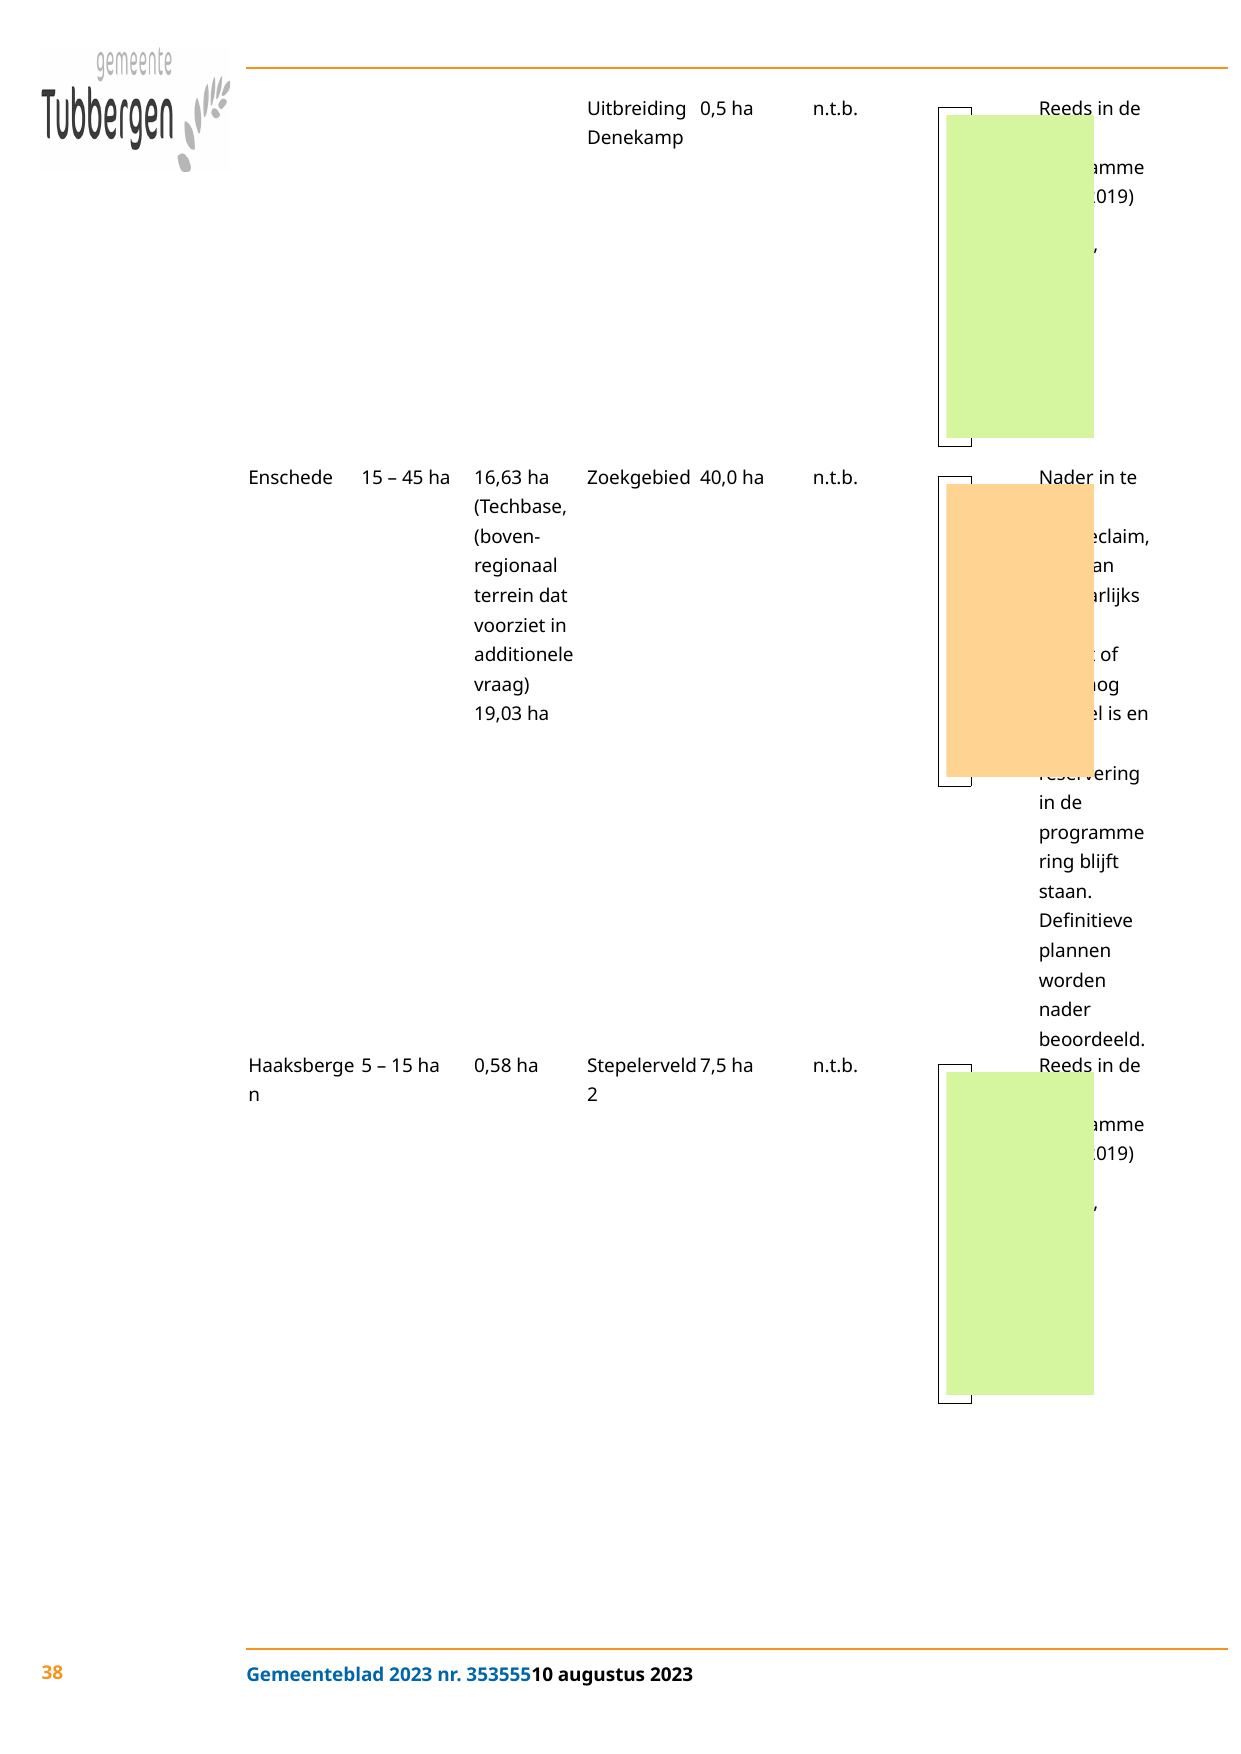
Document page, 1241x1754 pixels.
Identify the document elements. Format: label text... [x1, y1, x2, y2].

table_cell [939, 1395, 971, 1403]
table_cell [926, 1052, 1038, 1394]
table_cell 15 – 45 ha [361, 464, 474, 1052]
table_cell 0,58 ha [474, 1052, 587, 1421]
table_cell Haaksbergen [248, 1052, 361, 1421]
table_cell [939, 477, 971, 786]
table_cell n.t.b. [813, 95, 926, 464]
table_cell [361, 95, 474, 464]
table_cell [939, 108, 971, 437]
table_cell [939, 438, 971, 446]
table_cell Uitbreiding Denekamp [587, 95, 700, 464]
table_cell n.t.b. [813, 464, 926, 1052]
table_cell Zoekgebied [587, 464, 700, 1052]
table_cell 7,5 ha [700, 1052, 813, 1421]
table_cell [248, 95, 361, 464]
table_cell 16,63 ha (Techbase, (boven- regionaal terrein dat voorziet in additionele vraag) 19,03 ha [474, 464, 587, 1052]
table_cell Reeds in de vorige programmering (2019) op ‘groen’ gezet. [1039, 95, 1152, 437]
table_cell [1039, 438, 1152, 464]
table_cell Nader in te vullen ruimteclaim, waarvan halfjaarlijks wordt herijkt of deze nog actueel is en als reservering in de programmering blijft staan. Definitieve plannen worden nader beoordeeld. [1039, 464, 1152, 1052]
table_cell [926, 95, 1038, 437]
picture [946, 1072, 1094, 1395]
table_cell [926, 438, 1038, 464]
table_cell 40,0 ha [700, 464, 813, 1052]
table_cell Reeds in de vorige programmering (2019) op ‘groen’ gezet. [1039, 1052, 1152, 1394]
table_cell 5 – 15 ha [361, 1052, 474, 1421]
table_cell n.t.b. [813, 1052, 926, 1421]
table_cell [926, 464, 1038, 1052]
table_cell [1039, 1395, 1152, 1421]
table_cell 0,5 ha [700, 95, 813, 464]
table_cell [474, 95, 587, 464]
picture [946, 484, 1094, 777]
table_cell [926, 1395, 1038, 1421]
picture [41, 47, 231, 172]
table_cell Enschede [248, 464, 361, 1052]
picture [946, 115, 1094, 438]
table_cell Stepelerveld 2 [587, 1052, 700, 1421]
table_cell [939, 1065, 971, 1394]
